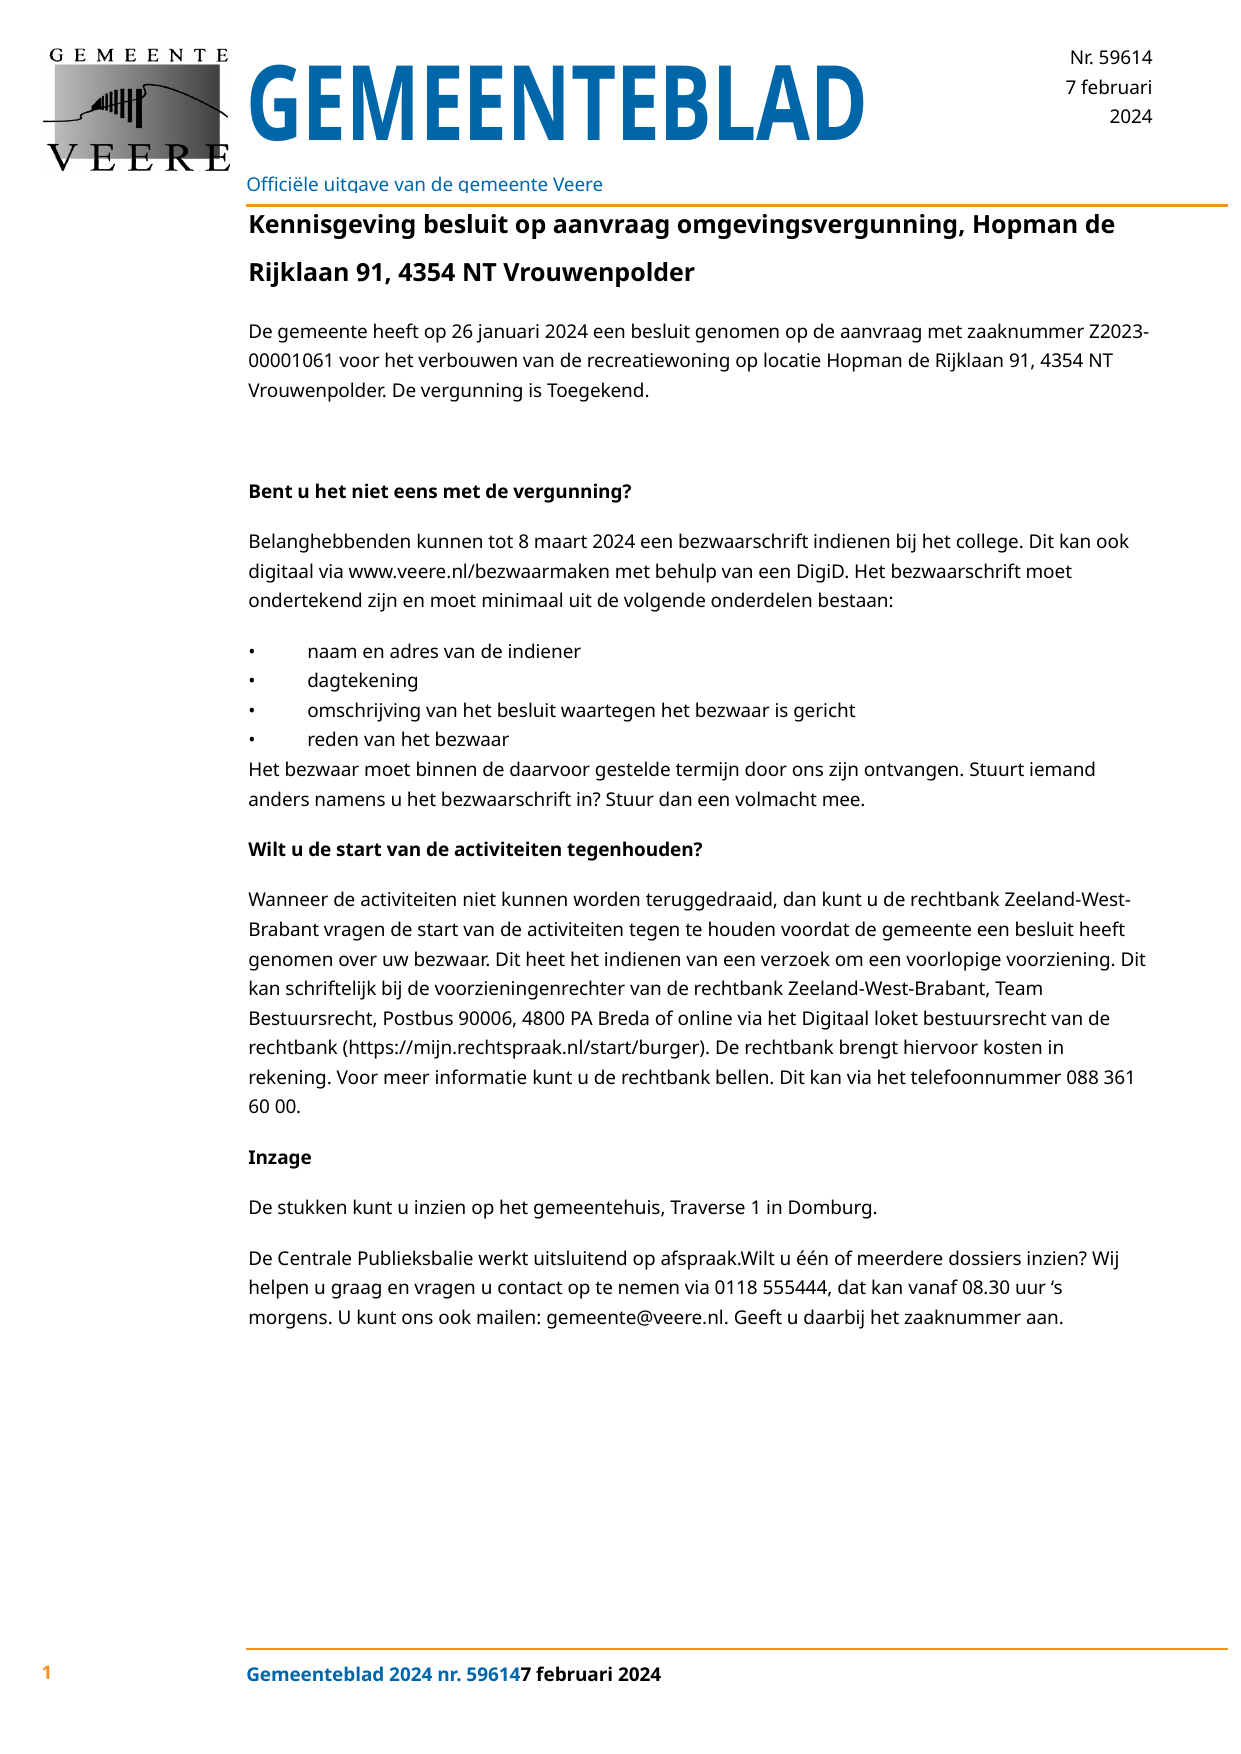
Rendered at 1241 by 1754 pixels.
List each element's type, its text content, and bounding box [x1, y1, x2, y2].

text Kennisgeving besluit op aanvraag omgevingsvergunning, Hopman de Rijklaan 91, 4354 NT Vrouwenpolder [248, 207, 1152, 288]
list reden van het bezwaar [248, 727, 1152, 752]
text Het bezwaar moet binnen de daarvoor gestelde termijn door ons zijn ontvangen. Stuurt iemand anders namens u het bezwaarschrift in? Stuur dan een volmacht mee. [248, 756, 1152, 812]
text De Centrale Publieksbalie werkt uitsluitend op afspraak.Wilt u één of meerdere dossiers inzien? Wij helpen u graag en vragen u contact op te nemen via 0118 555444, dat kan vanaf 08.30 uur ‘s morgens. U kunt ons ook mailen: gemeente@veere.nl. Geeft u daarbij het zaaknummer aan. [248, 1245, 1152, 1330]
list naam en adres van de indiener [248, 638, 1152, 664]
picture [41, 47, 231, 172]
list omschrijving van het besluit waartegen het bezwaar is gericht [248, 697, 1152, 723]
text Wilt u de start van de activiteiten tegenhouden? [248, 836, 1152, 862]
text Wanneer de activiteiten niet kunnen worden teruggedraaid, dan kunt u de rechtbank Zeeland-West-Brabant vragen de start van de activiteiten tegen te houden voordat de gemeente een besluit heeft genomen over uw bezwaar. Dit heet het indienen van een verzoek om een voorlopige voorziening. Dit kan schriftelijk bij de voorzieningenrechter van de rechtbank Zeeland-West-Brabant, Team Bestuursrecht, Postbus 90006, 4800 PA Breda of online via het Digitaal loket bestuursrecht van de rechtbank (https://mijn.rechtspraak.nl/start/burger). De rechtbank brengt hiervoor kosten in rekening. Voor meer informatie kunt u de rechtbank bellen. Dit kan via het telefoonnummer 088 361 60 00. [248, 887, 1152, 1119]
text Inzage [248, 1144, 1152, 1170]
list dagtekening [248, 667, 1152, 693]
text Belanghebbenden kunnen tot 8 maart 2024 een bezwaarschrift indienen bij het college. Dit kan ook digitaal via www.veere.nl/bezwaarmaken met behulp van een DigiD. Het bezwaarschrift moet ondertekend zijn en moet minimaal uit de volgende onderdelen bestaan: [248, 528, 1152, 613]
text Bent u het niet eens met de vergunning? [248, 478, 1152, 504]
text De gemeente heeft op 26 januari 2024 een besluit genomen op de aanvraag met zaaknummer Z2023-00001061 voor het verbouwen van de recreatiewoning op locatie Hopman de Rijklaan 91, 4354 NT Vrouwenpolder. De vergunning is Toegekend. [248, 318, 1152, 403]
text De stukken kunt u inzien op het gemeentehuis, Traverse 1 in Domburg. [248, 1194, 1152, 1220]
